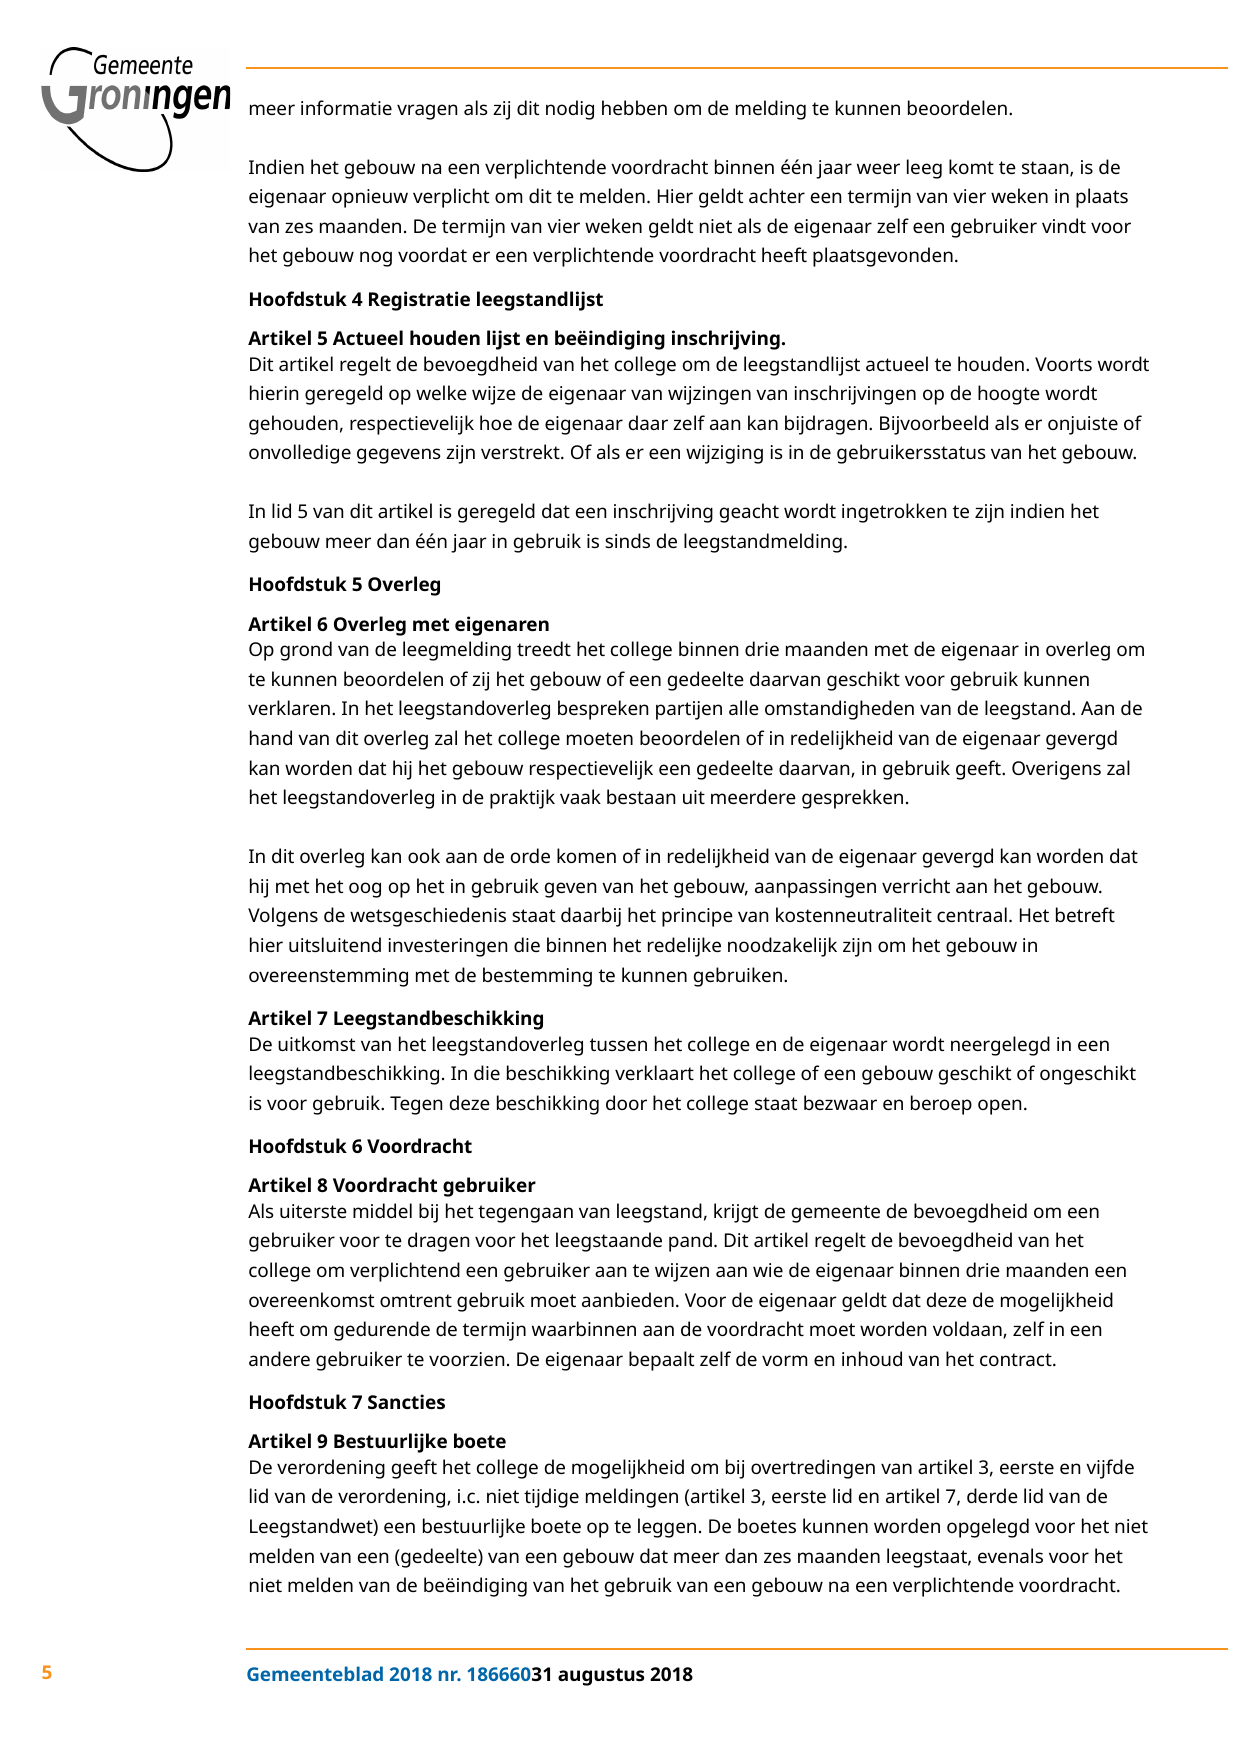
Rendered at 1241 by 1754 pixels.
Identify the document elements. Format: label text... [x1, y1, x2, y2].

text Op grond van de leegmelding treedt het college binnen drie maanden met de eigenaar in overleg om te kunnen beoordelen of zij het gebouw of een gedeelte daarvan geschikt voor gebruik kunnen verklaren. In het leegstandoverleg bespreken partijen alle omstandigheden van de leegstand. Aan de hand van dit overleg zal het college moeten beoordelen of in redelijkheid van de eigenaar gevergd kan worden dat hij het gebouw respectievelijk een gedeelte daarvan, in gebruik geeft. Overigens zal het leegstandoverleg in de praktijk vaak bestaan uit meerdere gesprekken. [248, 636, 1152, 810]
text Indien het gebouw na een verplichtende voordracht binnen één jaar weer leeg komt te staan, is de eigenaar opnieuw verplicht om dit te melden. Hier geldt achter een termijn van vier weken in plaats van zes maanden. De termijn van vier weken geldt niet als de eigenaar zelf een gebruiker vindt voor het gebouw nog voordat er een verplichtende voordracht heeft plaatsgevonden. [248, 154, 1152, 268]
text Artikel 9 Bestuurlijke boete [248, 1428, 1152, 1454]
text Hoofdstuk 7 Sancties [248, 1389, 1152, 1415]
text Artikel 7 Leegstandbeschikking [248, 1005, 1152, 1031]
text De verordening geeft het college de mogelijkheid om bij overtredingen van artikel 3, eerste en vijfde lid van de verordening, i.c. niet tijdige meldingen (artikel 3, eerste lid en artikel 7, derde lid van de Leegstandwet) een bestuurlijke boete op te leggen. De boetes kunnen worden opgelegd voor het niet melden van een (gedeelte) van een gebouw dat meer dan zes maanden leegstaat, evenals voor het niet melden van de beëindiging van het gebruik van een gebouw na een verplichtende voordracht. [248, 1454, 1152, 1598]
text Artikel 5 Actueel houden lijst en beëindiging inschrijving. [248, 325, 1152, 351]
text Dit artikel regelt de bevoegdheid van het college om de leegstandlijst actueel te houden. Voorts wordt hierin geregeld op welke wijze de eigenaar van wijzingen van inschrijvingen op de hoogte wordt gehouden, respectievelijk hoe de eigenaar daar zelf aan kan bijdragen. Bijvoorbeeld als er onjuiste of onvolledige gegevens zijn verstrekt. Of als er een wijziging is in de gebruikersstatus van het gebouw. [248, 351, 1152, 465]
text Hoofdstuk 5 Overleg [248, 571, 1152, 597]
text De uitkomst van het leegstandoverleg tussen het college en de eigenaar wordt neergelegd in een leegstandbeschikking. In die beschikking verklaart het college of een gebouw geschikt of ongeschikt is voor gebruik. Tegen deze beschikking door het college staat bezwaar en beroep open. [248, 1031, 1152, 1116]
text In dit overleg kan ook aan de orde komen of in redelijkheid van de eigenaar gevergd kan worden dat hij met het oog op het in gebruik geven van het gebouw, aanpassingen verricht aan het gebouw. Volgens de wetsgeschiedenis staat daarbij het principe van kostenneutraliteit centraal. Het betreft hier uitsluitend investeringen die binnen het redelijke noodzakelijk zijn om het gebouw in overeenstemming met de bestemming te kunnen gebruiken. [248, 843, 1152, 988]
text Hoofdstuk 4 Registratie leegstandlijst [248, 286, 1152, 312]
text In lid 5 van dit artikel is geregeld dat een inschrijving geacht wordt ingetrokken te zijn indien het gebouw meer dan één jaar in gebruik is sinds de leegstandmelding. [248, 499, 1152, 554]
text Artikel 6 Overleg met eigenaren [248, 611, 1152, 636]
text Hoofdstuk 6 Voordracht [248, 1133, 1152, 1159]
picture [41, 47, 231, 172]
text Artikel 8 Voordracht gebruiker [248, 1172, 1152, 1198]
text Als uiterste middel bij het tegengaan van leegstand, krijgt de gemeente de bevoegdheid om een gebruiker voor te dragen voor het leegstaande pand. Dit artikel regelt de bevoegdheid van het college om verplichtend een gebruiker aan te wijzen aan wie de eigenaar binnen drie maanden een overeenkomst omtrent gebruik moet aanbieden. Voor de eigenaar geldt dat deze de mogelijkheid heeft om gedurende de termijn waarbinnen aan de voordracht moet worden voldaan, zelf in een andere gebruiker te voorzien. De eigenaar bepaalt zelf de vorm en inhoud van het contract. [248, 1198, 1152, 1372]
text meer informatie vragen als zij dit nodig hebben om de melding te kunnen beoordelen. [248, 95, 1152, 121]
